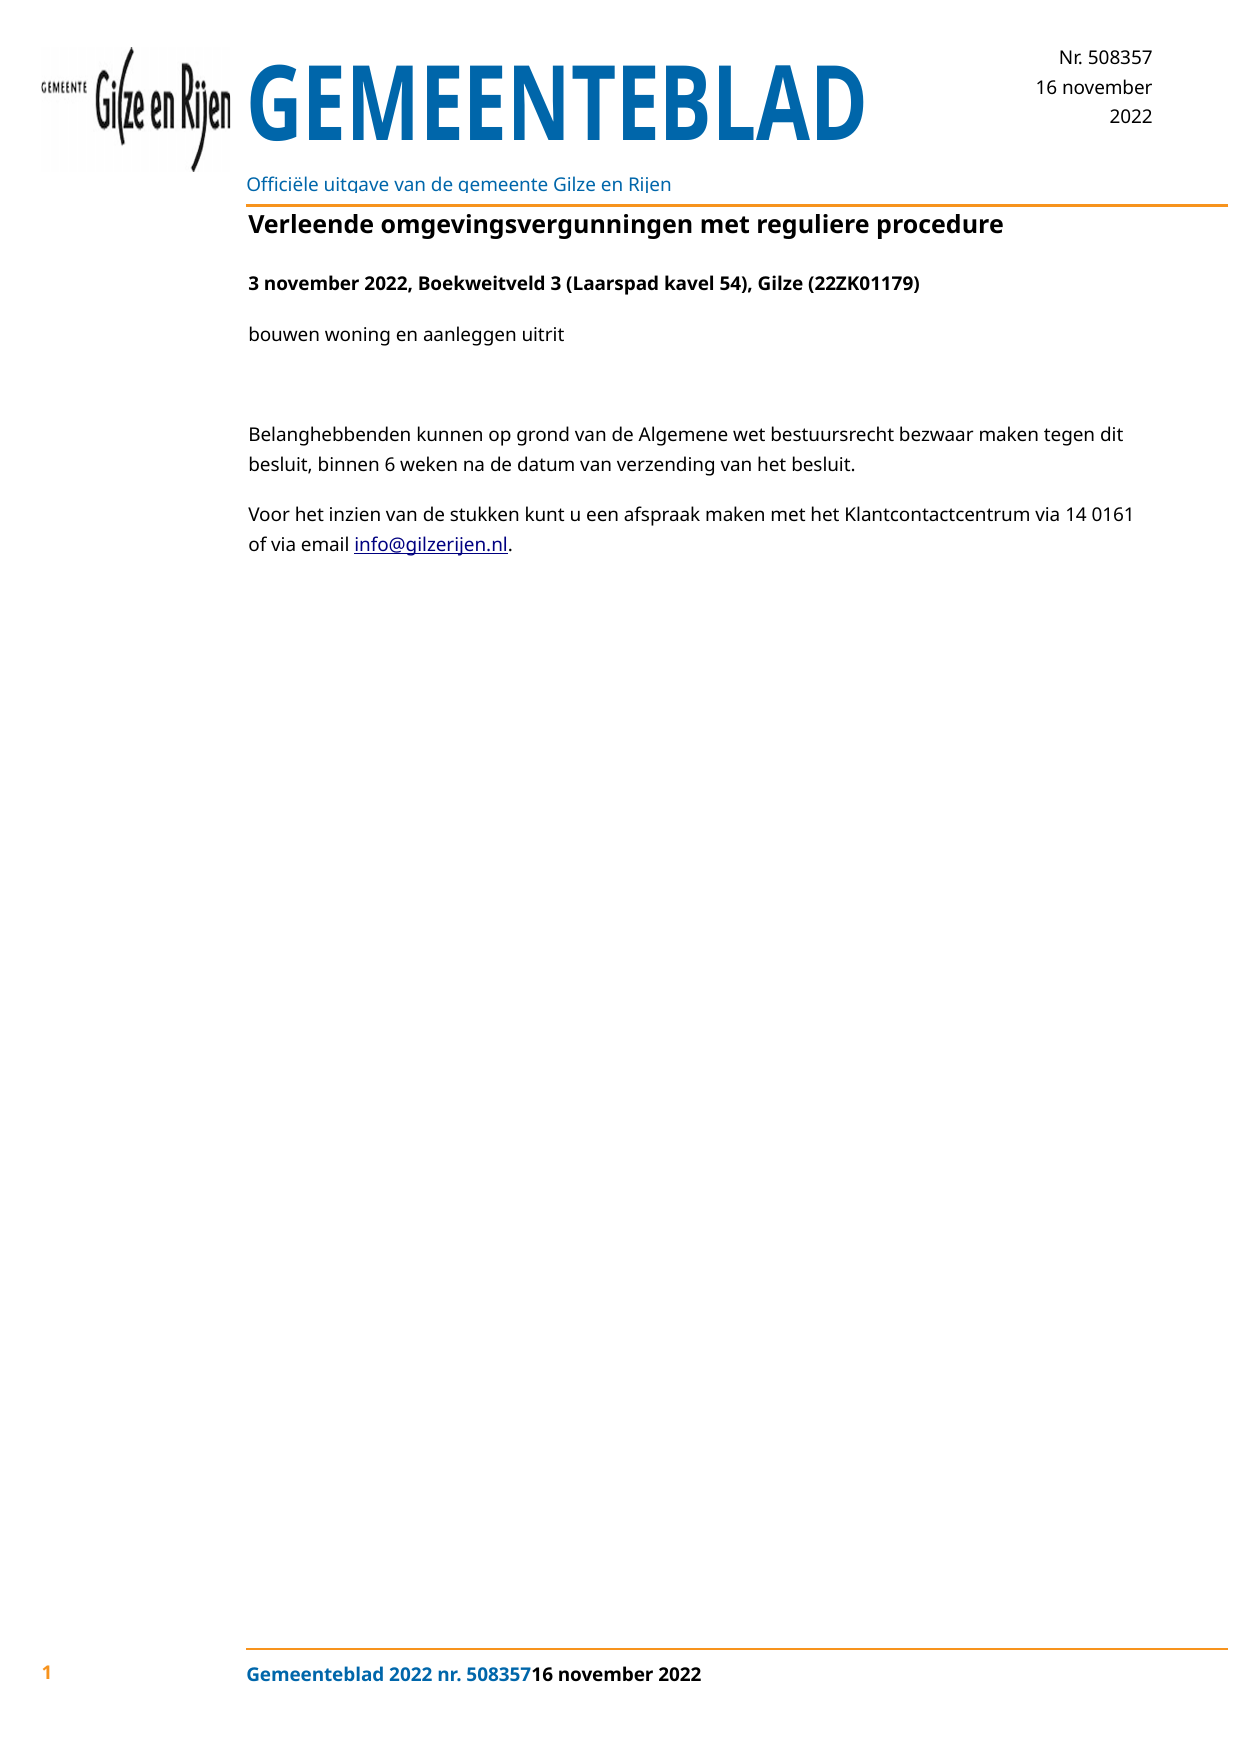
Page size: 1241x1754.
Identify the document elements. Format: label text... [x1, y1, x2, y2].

text Verleende omgevingsvergunningen met reguliere procedure [248, 207, 1152, 241]
text Belanghebbenden kunnen op grond van de Algemene wet bestuursrecht bezwaar maken tegen dit besluit, binnen 6 weken na de datum van verzending van het besluit. [248, 422, 1152, 477]
text Voor het inzien van de stukken kunt u een afspraak maken met het Klantcontactcentrum via 14 0161 of via email info@gilzerijen.nl. [248, 502, 1152, 557]
text bouwen woning en aanleggen uitrit [248, 321, 1152, 346]
picture [41, 47, 231, 172]
text 3 november 2022, Boekweitveld 3 (Laarspad kavel 54), Gilze (22ZK01179) [248, 270, 1152, 296]
